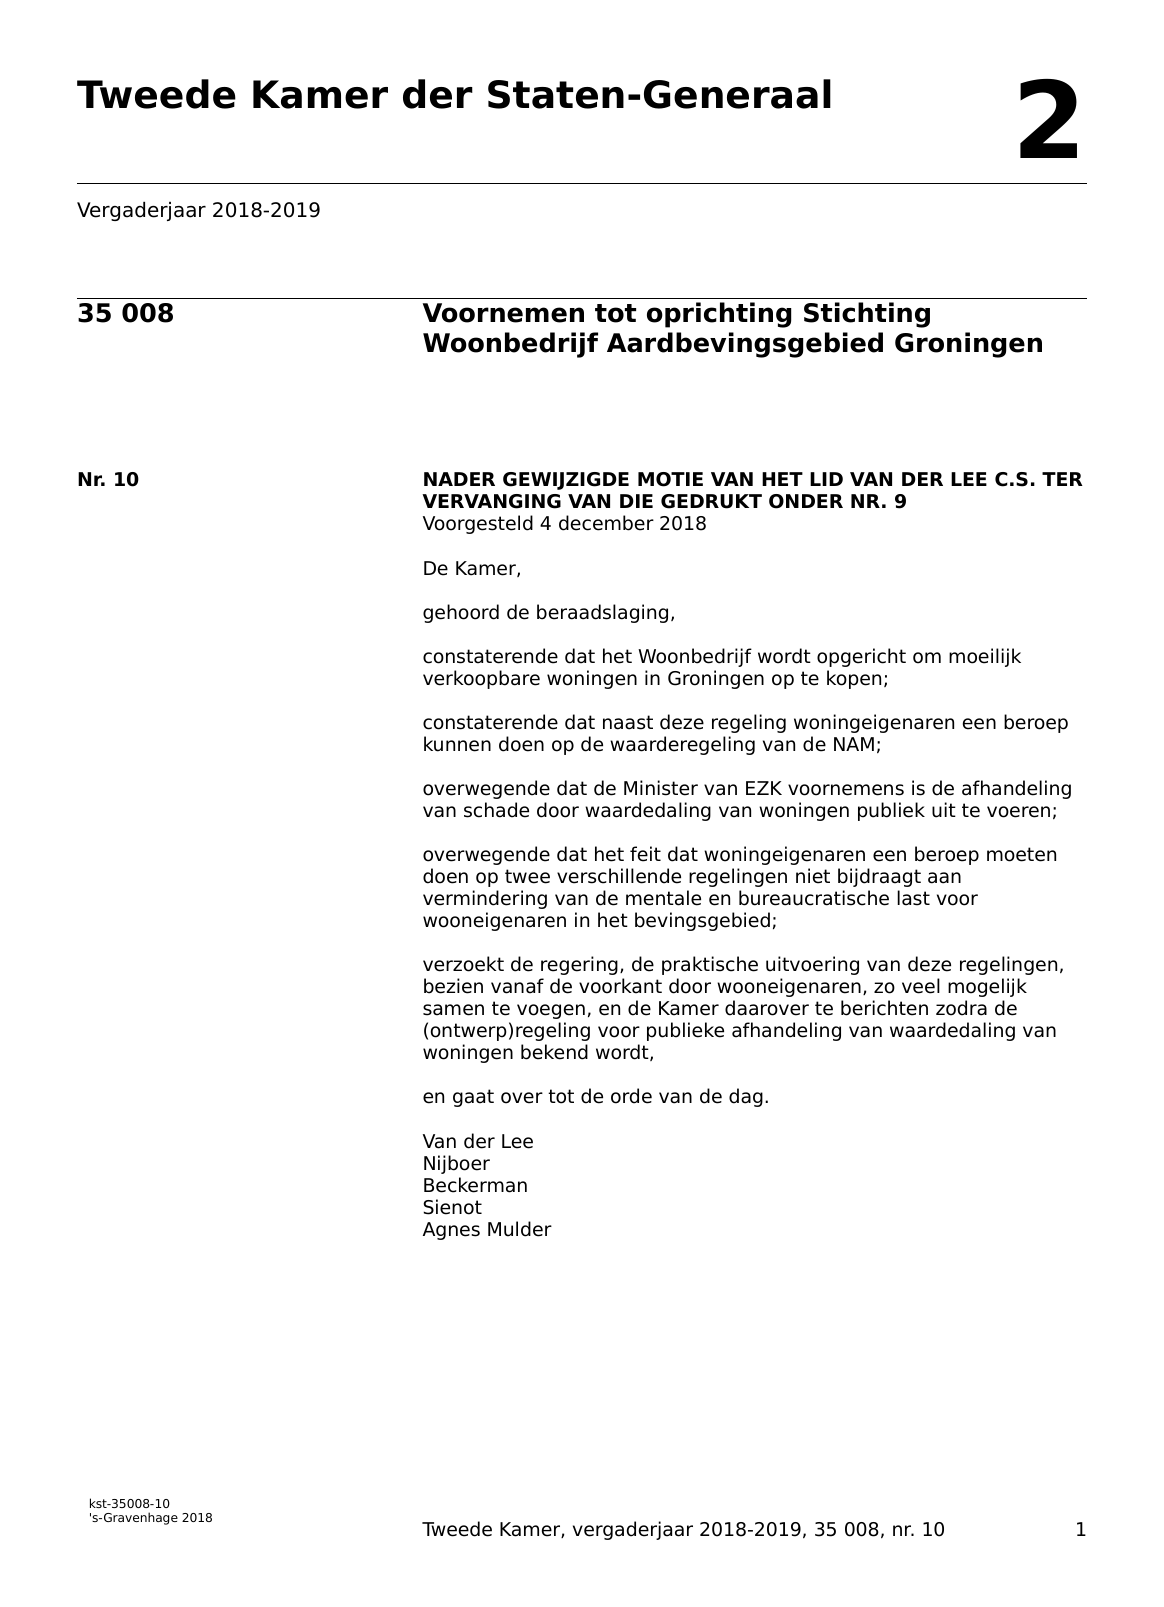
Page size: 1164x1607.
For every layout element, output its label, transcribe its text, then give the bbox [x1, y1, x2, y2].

text Nijboer [422, 1153, 1087, 1174]
subtitle 35 008 Voornemen tot oprichting Stichting Woonbedrijf Aardbevingsgebied Groningen [77, 299, 1087, 358]
text 's-Gravenhage 2018 [88, 1511, 323, 1525]
text De Kamer, [422, 557, 1087, 579]
text Voorgesteld 4 december 2018 [422, 513, 1087, 535]
text Beckerman [422, 1174, 1087, 1197]
text constaterende dat het Woonbedrijf wordt opgericht om moeilijk verkoopbare woningen in Groningen op te kopen; [422, 646, 1087, 690]
text en gaat over tot de orde van de dag. [422, 1086, 1087, 1108]
text Van der Lee [422, 1131, 1087, 1153]
subtitle Nr. 10 NADER GEWIJZIGDE MOTIE VAN HET LID VAN DER LEE C.S. TER VERVANGING VAN DIE GEDRUKT ONDER NR. 9 [77, 469, 1087, 513]
text Sienot [422, 1197, 1087, 1218]
text overwegende dat het feit dat woningeigenaren een beroep moeten doen op twee verschillende regelingen niet bijdraagt aan vermindering van de mentale en bureaucratische last voor wooneigenaren in het bevingsgebied; [422, 844, 1087, 932]
table_cell Vergaderjaar 2018-2019 [77, 184, 1087, 298]
text overwegende dat de Minister van EZK voornemens is de afhandeling van schade door waardedaling van woningen publiek uit te voeren; [422, 778, 1087, 822]
text Agnes Mulder [422, 1218, 1087, 1241]
table_header Tweede Kamer der Staten-Generaal [77, 59, 886, 183]
text gehoord de beraadslaging, [422, 602, 1087, 624]
text verzoekt de regering, de praktische uitvoering van deze regelingen, bezien vanaf de voorkant door wooneigenaren, zo veel mogelijk samen te voegen, en de Kamer daarover te berichten zodra de (ontwerp)regeling voor publieke afhandeling van waardedaling van woningen bekend wordt, [422, 954, 1087, 1064]
text kst-35008-10 [88, 1497, 323, 1511]
table_header 2 [886, 59, 1087, 183]
text constaterende dat naast deze regeling woningeigenaren een beroep kunnen doen op de waarderegeling van de NAM; [422, 712, 1087, 756]
